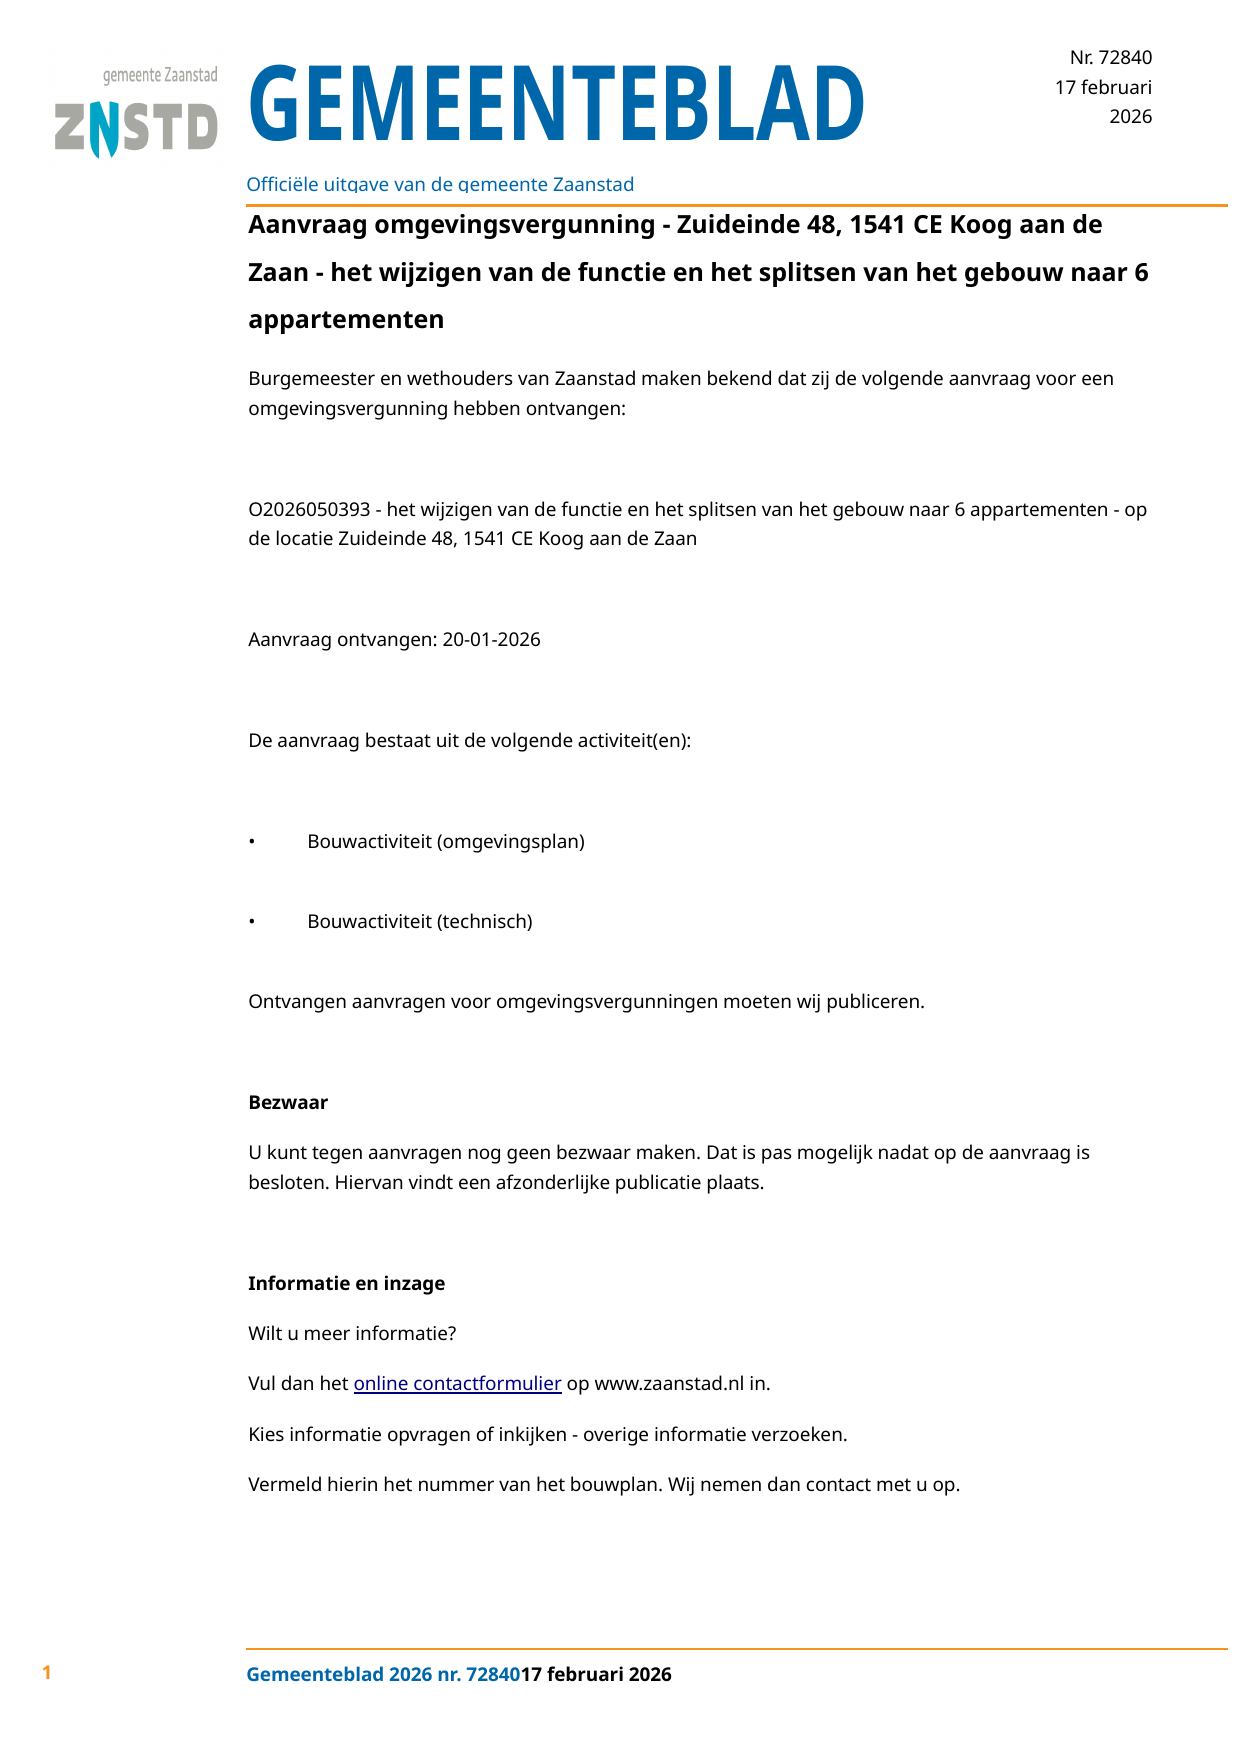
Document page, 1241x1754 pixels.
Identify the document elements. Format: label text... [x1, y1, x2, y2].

text Wilt u meer informatie? [248, 1320, 1152, 1346]
text Ontvangen aanvragen voor omgevingsvergunningen moeten wij publiceren. [248, 988, 1152, 1014]
text Vermeld hierin het nummer van het bouwplan. Wij nemen dan contact met u op. [248, 1471, 1152, 1497]
text De aanvraag bestaat uit de volgende activiteit(en): [248, 727, 1152, 753]
text Informatie en inzage [248, 1270, 1152, 1295]
text U kunt tegen aanvragen nog geen bezwaar maken. Dat is pas mogelijk nadat op de aanvraag is besloten. Hiervan vindt een afzonderlijke publicatie plaats. [248, 1139, 1152, 1194]
list Bouwactiviteit (omgevingsplan) [248, 828, 1152, 854]
list Bouwactiviteit (technisch) [248, 908, 1152, 934]
text Aanvraag ontvangen: 20-01-2026 [248, 626, 1152, 652]
text Vul dan het online contactformulier op www.zaanstad.nl in. [248, 1371, 1152, 1396]
text Burgemeester en wethouders van Zaanstad maken bekend dat zij de volgende aanvraag voor een omgevingsvergunning hebben ontvangen: [248, 366, 1152, 421]
text Aanvraag omgevingsvergunning - Zuideinde 48, 1541 CE Koog aan de Zaan - het wijzigen van de functie en het splitsen van het gebouw naar 6 appartementen [248, 207, 1152, 336]
text Kies informatie opvragen of inkijken - overige informatie verzoeken. [248, 1421, 1152, 1447]
text O2026050393 - het wijzigen van de functie en het splitsen van het gebouw naar 6 appartementen - op de locatie Zuideinde 48, 1541 CE Koog aan de Zaan [248, 496, 1152, 551]
text Bezwaar [248, 1089, 1152, 1114]
picture [41, 47, 231, 172]
